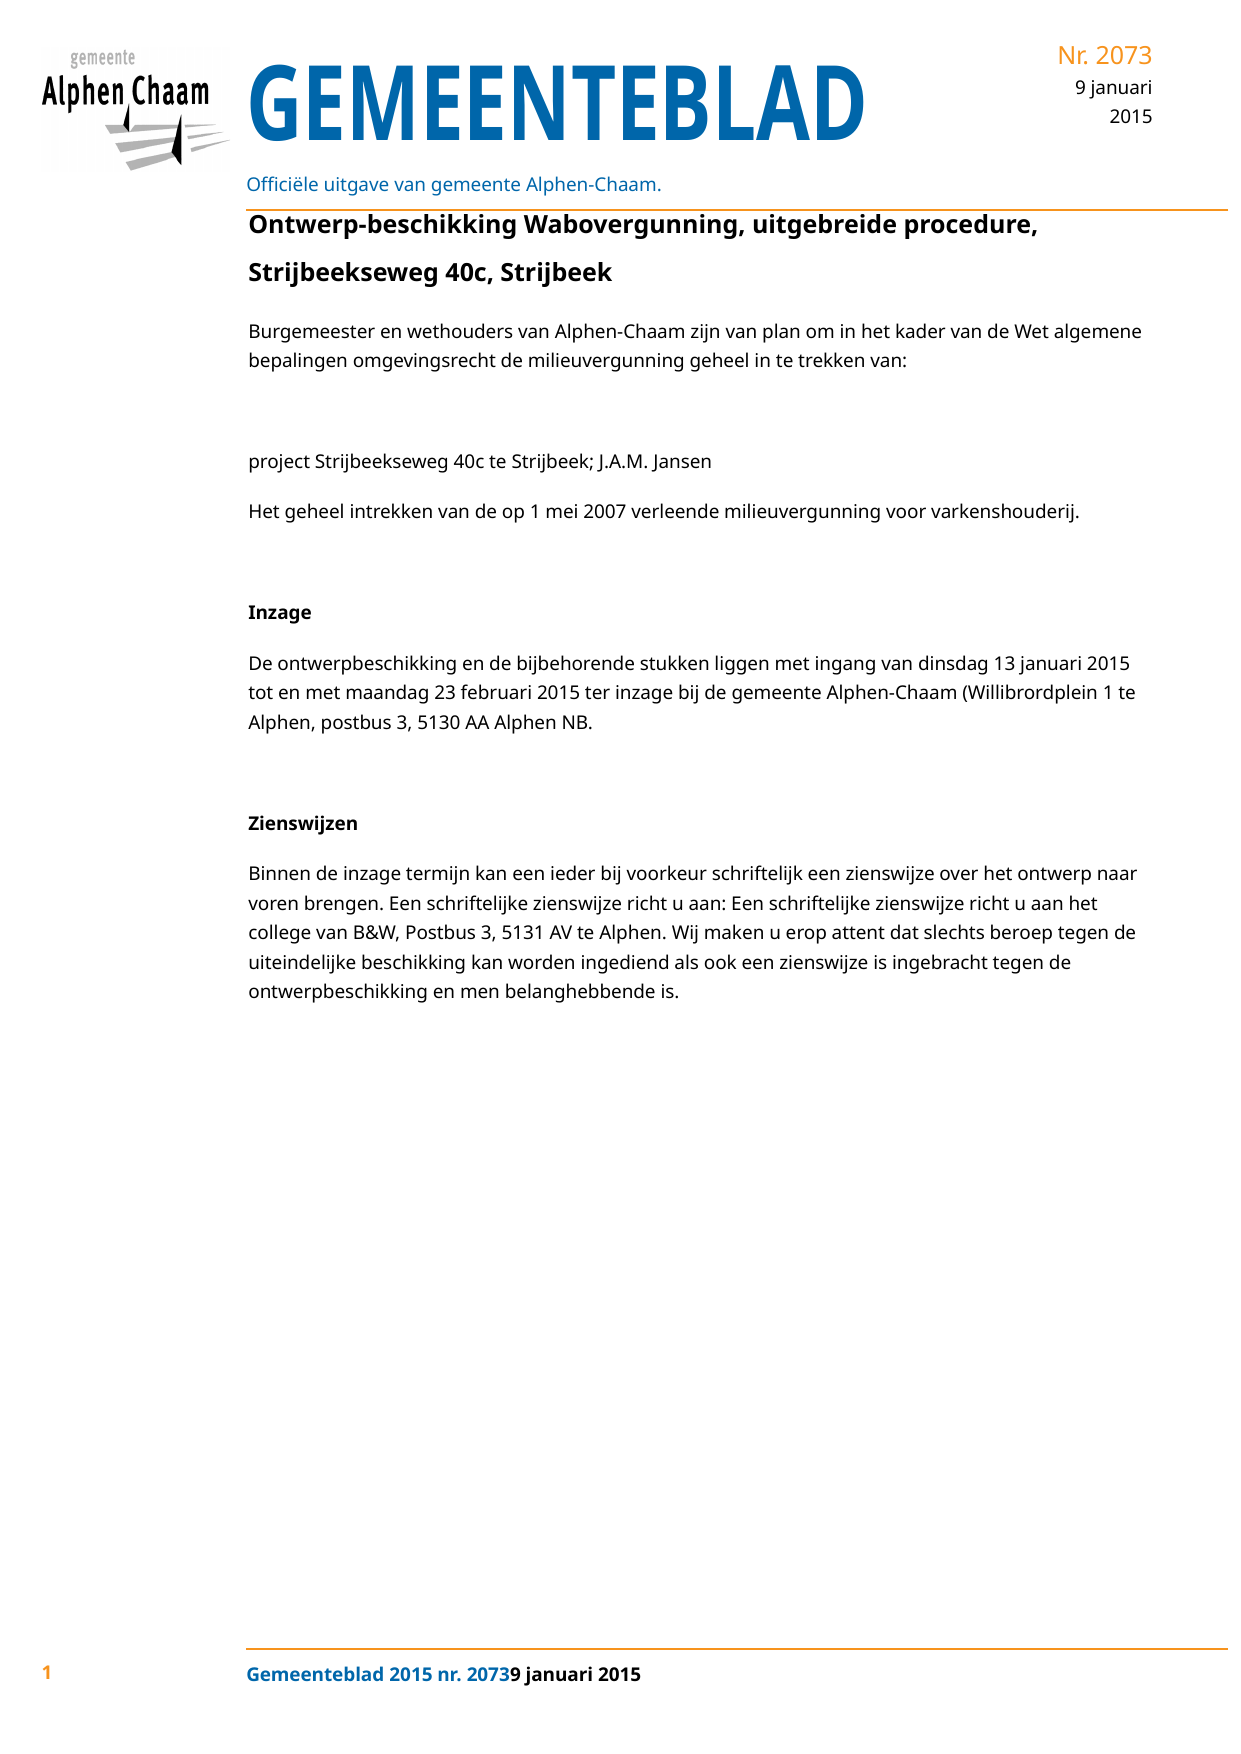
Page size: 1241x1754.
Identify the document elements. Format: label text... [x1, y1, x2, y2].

text Burgemeester en wethouders van Alphen-Chaam zijn van plan om in het kader van de Wet algemene bepalingen omgevingsrecht de milieuvergunning geheel in te trekken van: [248, 318, 1152, 373]
text Het geheel intrekken van de op 1 mei 2007 verleende milieuvergunning voor varkenshouderij. [248, 499, 1152, 524]
text De ontwerpbeschikking en de bijbehorende stukken liggen met ingang van dinsdag 13 januari 2015 tot en met maandag 23 februari 2015 ter inzage bij de gemeente Alphen-Chaam (Willibrordplein 1 te Alphen, postbus 3, 5130 AA Alphen NB. [248, 650, 1152, 735]
text Inzage [248, 599, 1152, 625]
text project Strijbeekseweg 40c te Strijbeek; J.A.M. Jansen [248, 448, 1152, 474]
text Zienswijzen [248, 810, 1152, 836]
picture [41, 47, 231, 172]
text Ontwerp-beschikking Wabovergunning, uitgebreide procedure, Strijbeekseweg 40c, Strijbeek [248, 211, 1152, 288]
text Binnen de inzage termijn kan een ieder bij voorkeur schriftelijk een zienswijze over het ontwerp naar voren brengen. Een schriftelijke zienswijze richt u aan: Een schriftelijke zienswijze richt u aan het college van B&W, Postbus 3, 5131 AV te Alphen. Wij maken u erop attent dat slechts beroep tegen de uiteindelijke beschikking kan worden ingediend als ook een zienswijze is ingebracht tegen de ontwerpbeschikking en men belanghebbende is. [248, 860, 1152, 1004]
